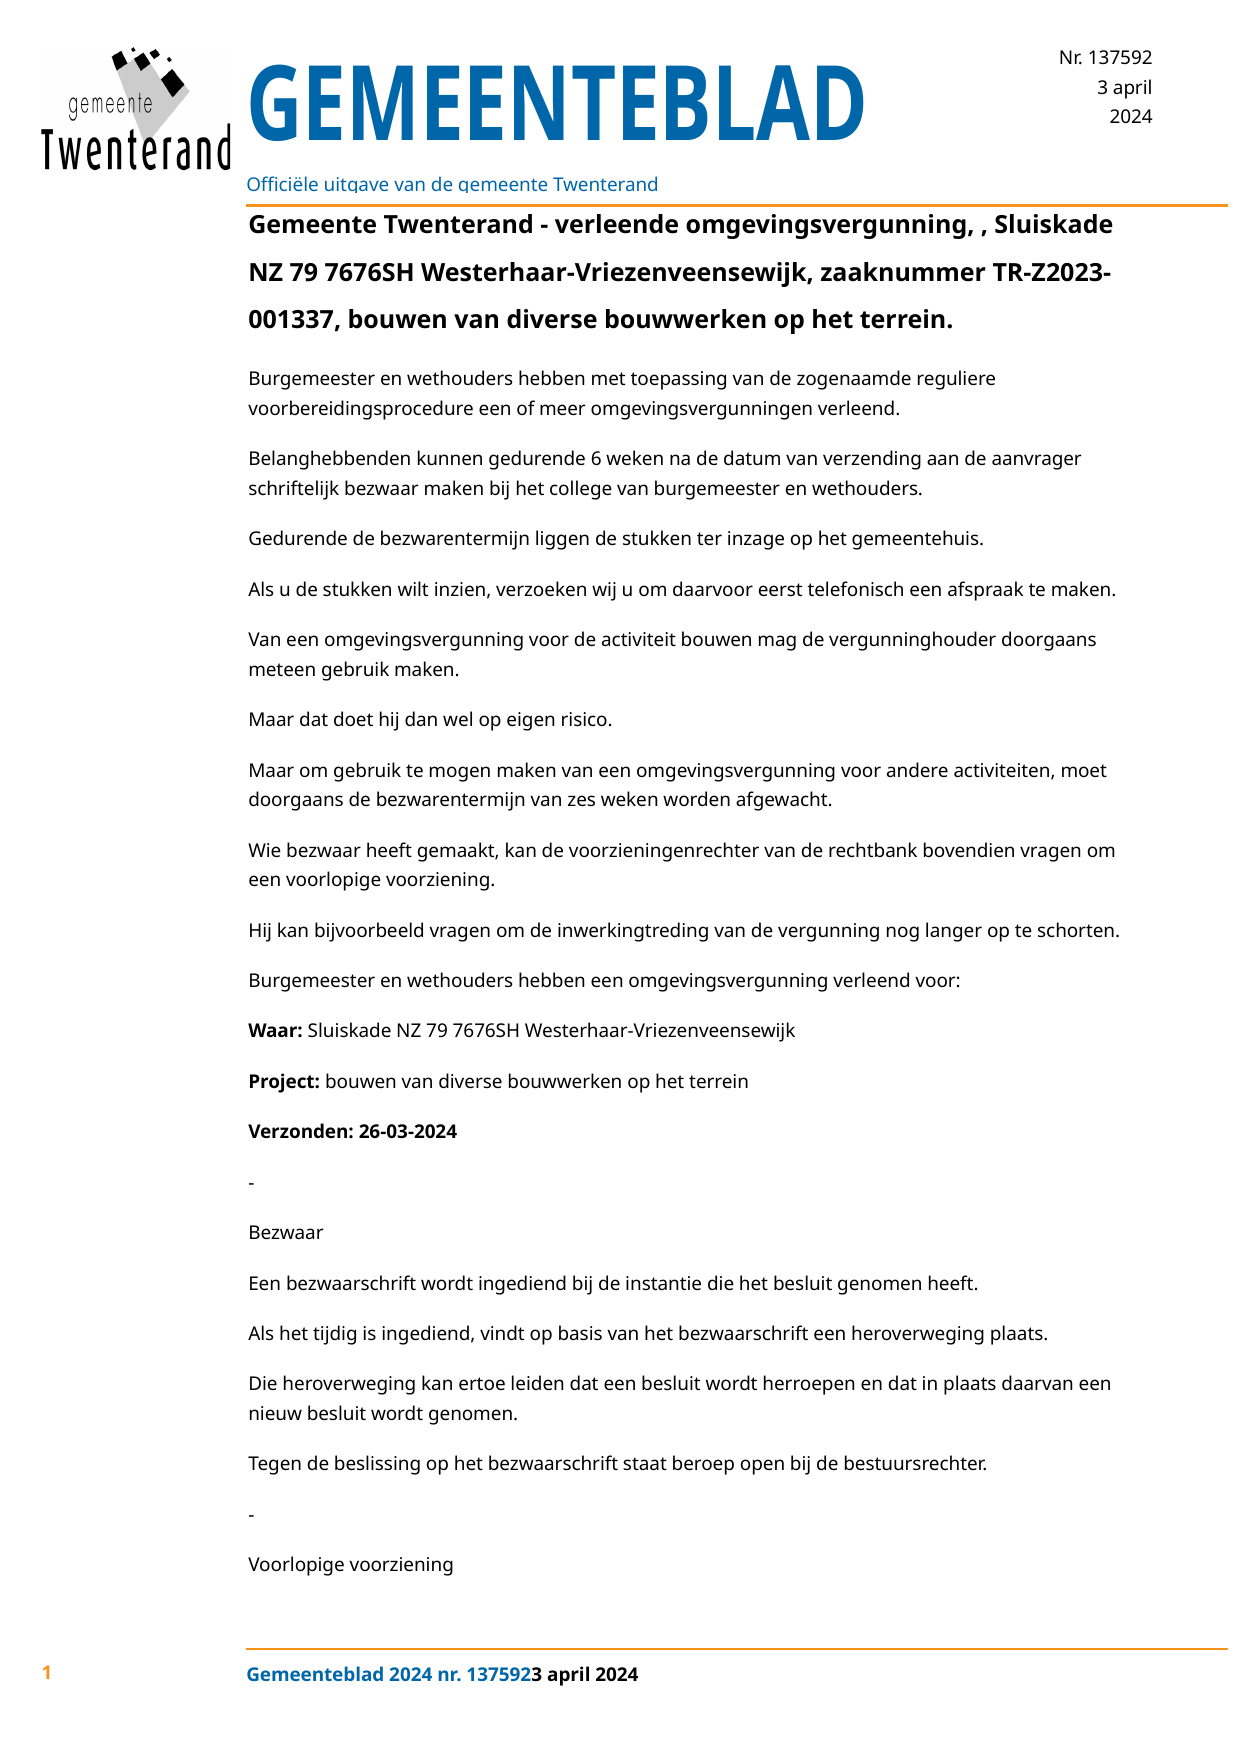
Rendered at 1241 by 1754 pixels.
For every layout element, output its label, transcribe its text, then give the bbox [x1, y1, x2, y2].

text Een bezwaarschrift wordt ingediend bij de instantie die het besluit genomen heeft. [248, 1270, 1152, 1295]
text Tegen de beslissing op het bezwaarschrift staat beroep open bij de bestuursrechter. [248, 1451, 1152, 1476]
text Als het tijdig is ingediend, vindt op basis van het bezwaarschrift een heroverweging plaats. [248, 1320, 1152, 1346]
text Maar dat doet hij dan wel op eigen risico. [248, 706, 1152, 732]
text Gemeente Twenterand - verleende omgevingsvergunning, , Sluiskade NZ 79 7676SH Westerhaar-Vriezenveensewijk, zaaknummer TR-Z2023-001337, bouwen van diverse bouwwerken op het terrein. [248, 207, 1152, 336]
text Maar om gebruik te mogen maken van een omgevingsvergunning voor andere activiteiten, moet doorgaans de bezwarentermijn van zes weken worden afgewacht. [248, 757, 1152, 812]
text Die heroverweging kan ertoe leiden dat een besluit wordt herroepen en dat in plaats daarvan een nieuw besluit wordt genomen. [248, 1371, 1152, 1426]
text Burgemeester en wethouders hebben met toepassing van de zogenaamde reguliere voorbereidingsprocedure een of meer omgevingsvergunningen verleend. [248, 366, 1152, 421]
text Waar: Sluiskade NZ 79 7676SH Westerhaar-Vriezenveensewijk [248, 1018, 1152, 1043]
text - [248, 1169, 1152, 1194]
text Van een omgevingsvergunning voor de activiteit bouwen mag de vergunninghouder doorgaans meteen gebruik maken. [248, 626, 1152, 682]
text Als u de stukken wilt inzien, verzoeken wij u om daarvoor eerst telefonisch een afspraak te maken. [248, 576, 1152, 602]
text Hij kan bijvoorbeeld vragen om de inwerkingtreding van de vergunning nog langer op te schorten. [248, 917, 1152, 942]
text Project: bouwen van diverse bouwwerken op het terrein [248, 1068, 1152, 1094]
text Verzonden: 26-03-2024 [248, 1118, 1152, 1144]
text Wie bezwaar heeft gemaakt, kan de voorzieningenrechter van de rechtbank bovendien vragen om een voorlopige voorziening. [248, 837, 1152, 892]
picture [41, 47, 231, 172]
text - [248, 1501, 1152, 1527]
text Burgemeester en wethouders hebben een omgevingsvergunning verleend voor: [248, 967, 1152, 993]
text Belanghebbenden kunnen gedurende 6 weken na de datum van verzending aan de aanvrager schriftelijk bezwaar maken bij het college van burgemeester en wethouders. [248, 446, 1152, 501]
text Bezwaar [248, 1219, 1152, 1245]
text Voorlopige voorziening [248, 1551, 1152, 1577]
text Gedurende de bezwarentermijn liggen de stukken ter inzage op het gemeentehuis. [248, 526, 1152, 551]
